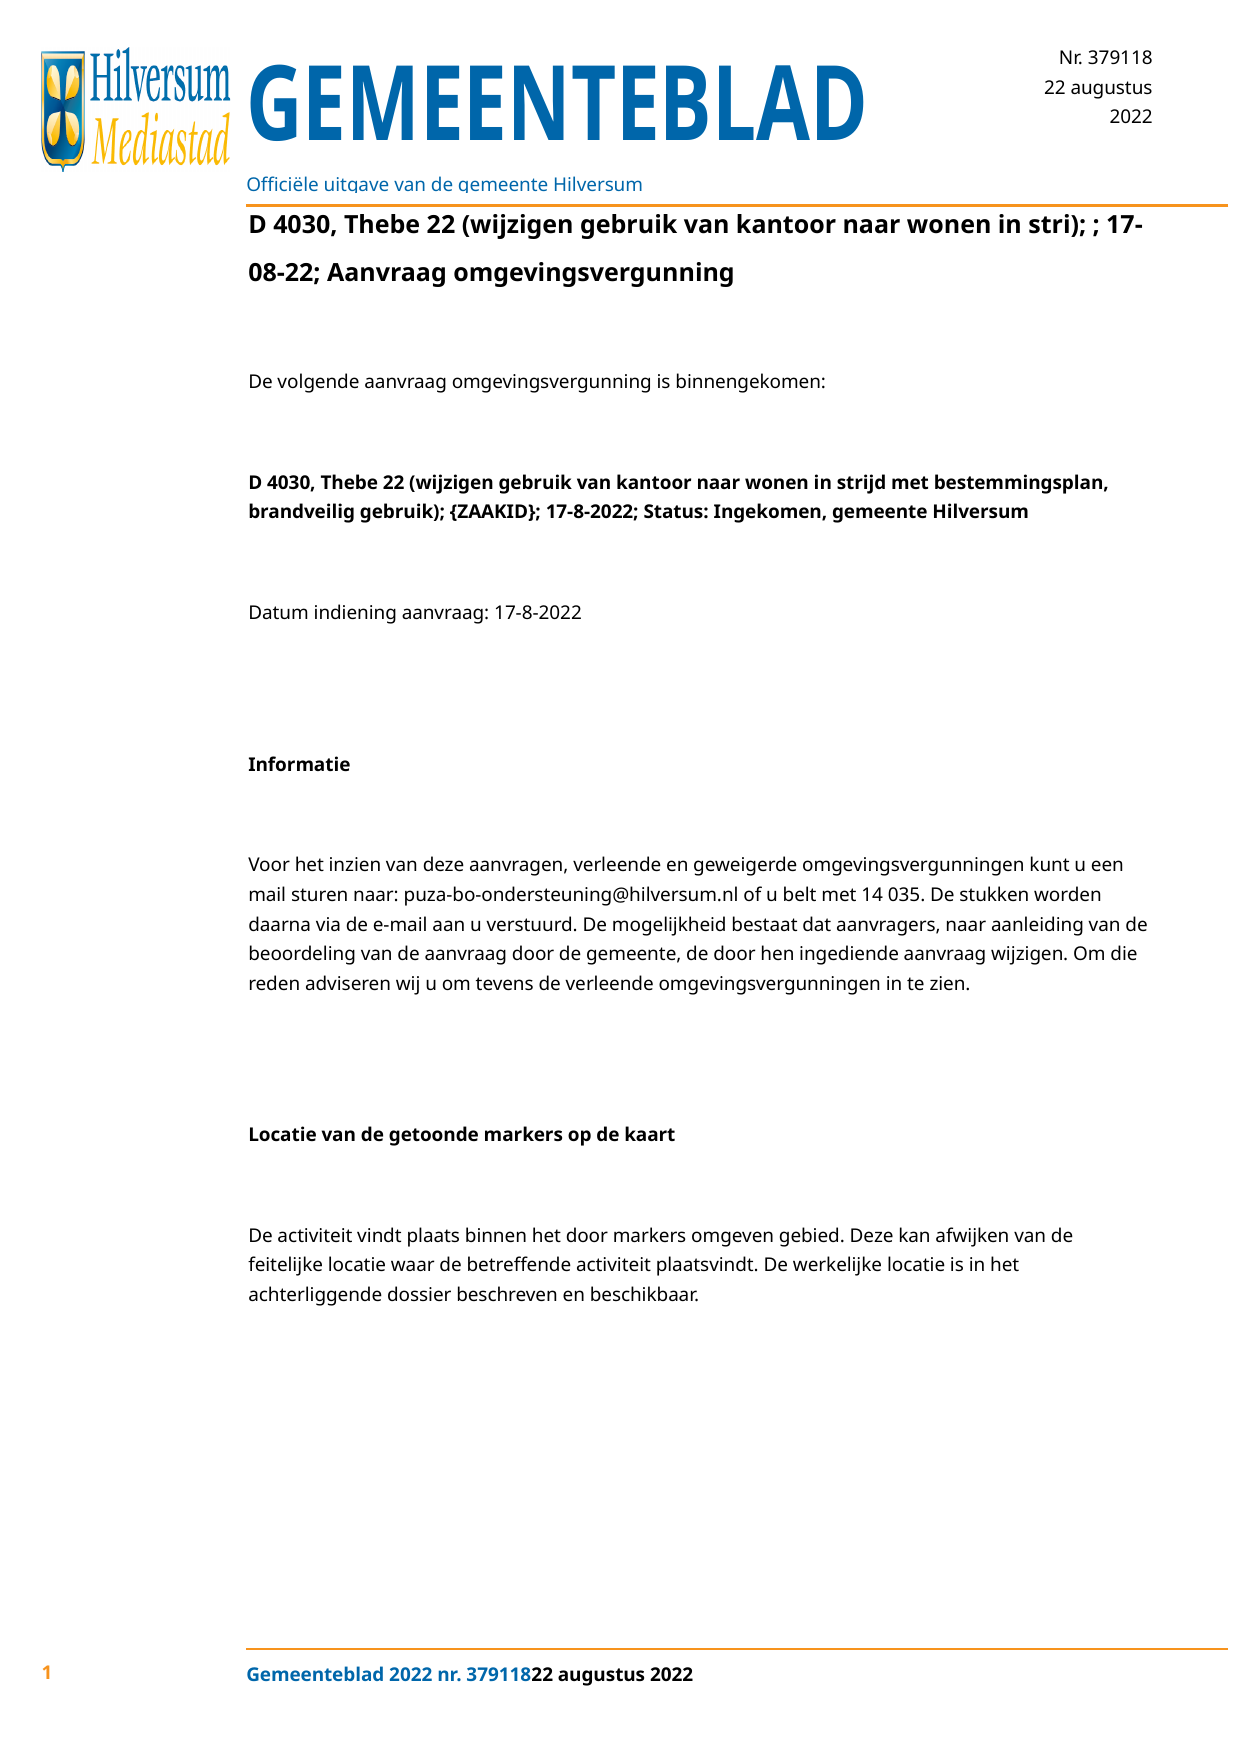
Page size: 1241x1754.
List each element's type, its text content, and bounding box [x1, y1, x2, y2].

text D 4030, Thebe 22 (wijzigen gebruik van kantoor naar wonen in stri); ; 17-08-22; Aanvraag omgevingsvergunning [248, 207, 1152, 288]
text D 4030, Thebe 22 (wijzigen gebruik van kantoor naar wonen in strijd met bestemmingsplan, brandveilig gebruik); {ZAAKID}; 17-8-2022; Status: Ingekomen, gemeente Hilversum [248, 469, 1152, 524]
text Locatie van de getoonde markers op de kaart [248, 1121, 1152, 1147]
text Informatie [248, 751, 1152, 777]
text De volgende aanvraag omgevingsvergunning is binnengekomen: [248, 368, 1152, 394]
picture [41, 47, 231, 172]
text Voor het inzien van deze aanvragen, verleende en geweigerde omgevingsvergunningen kunt u een mail sturen naar: puza-bo-ondersteuning@hilversum.nl of u belt met 14 035. De stukken worden daarna via de e-mail aan u verstuurd. De mogelijkheid bestaat dat aanvragers, naar aanleiding van de beoordeling van de aanvraag door de gemeente, de door hen ingediende aanvraag wijzigen. Om die reden adviseren wij u om tevens de verleende omgevingsvergunningen in te zien. [248, 852, 1152, 996]
text De activiteit vindt plaats binnen het door markers omgeven gebied. Deze kan afwijken van de feitelijke locatie waar de betreffende activiteit plaatsvindt. De werkelijke locatie is in het achterliggende dossier beschreven en beschikbaar. [248, 1222, 1152, 1307]
text Datum indiening aanvraag: 17-8-2022 [248, 599, 1152, 625]
